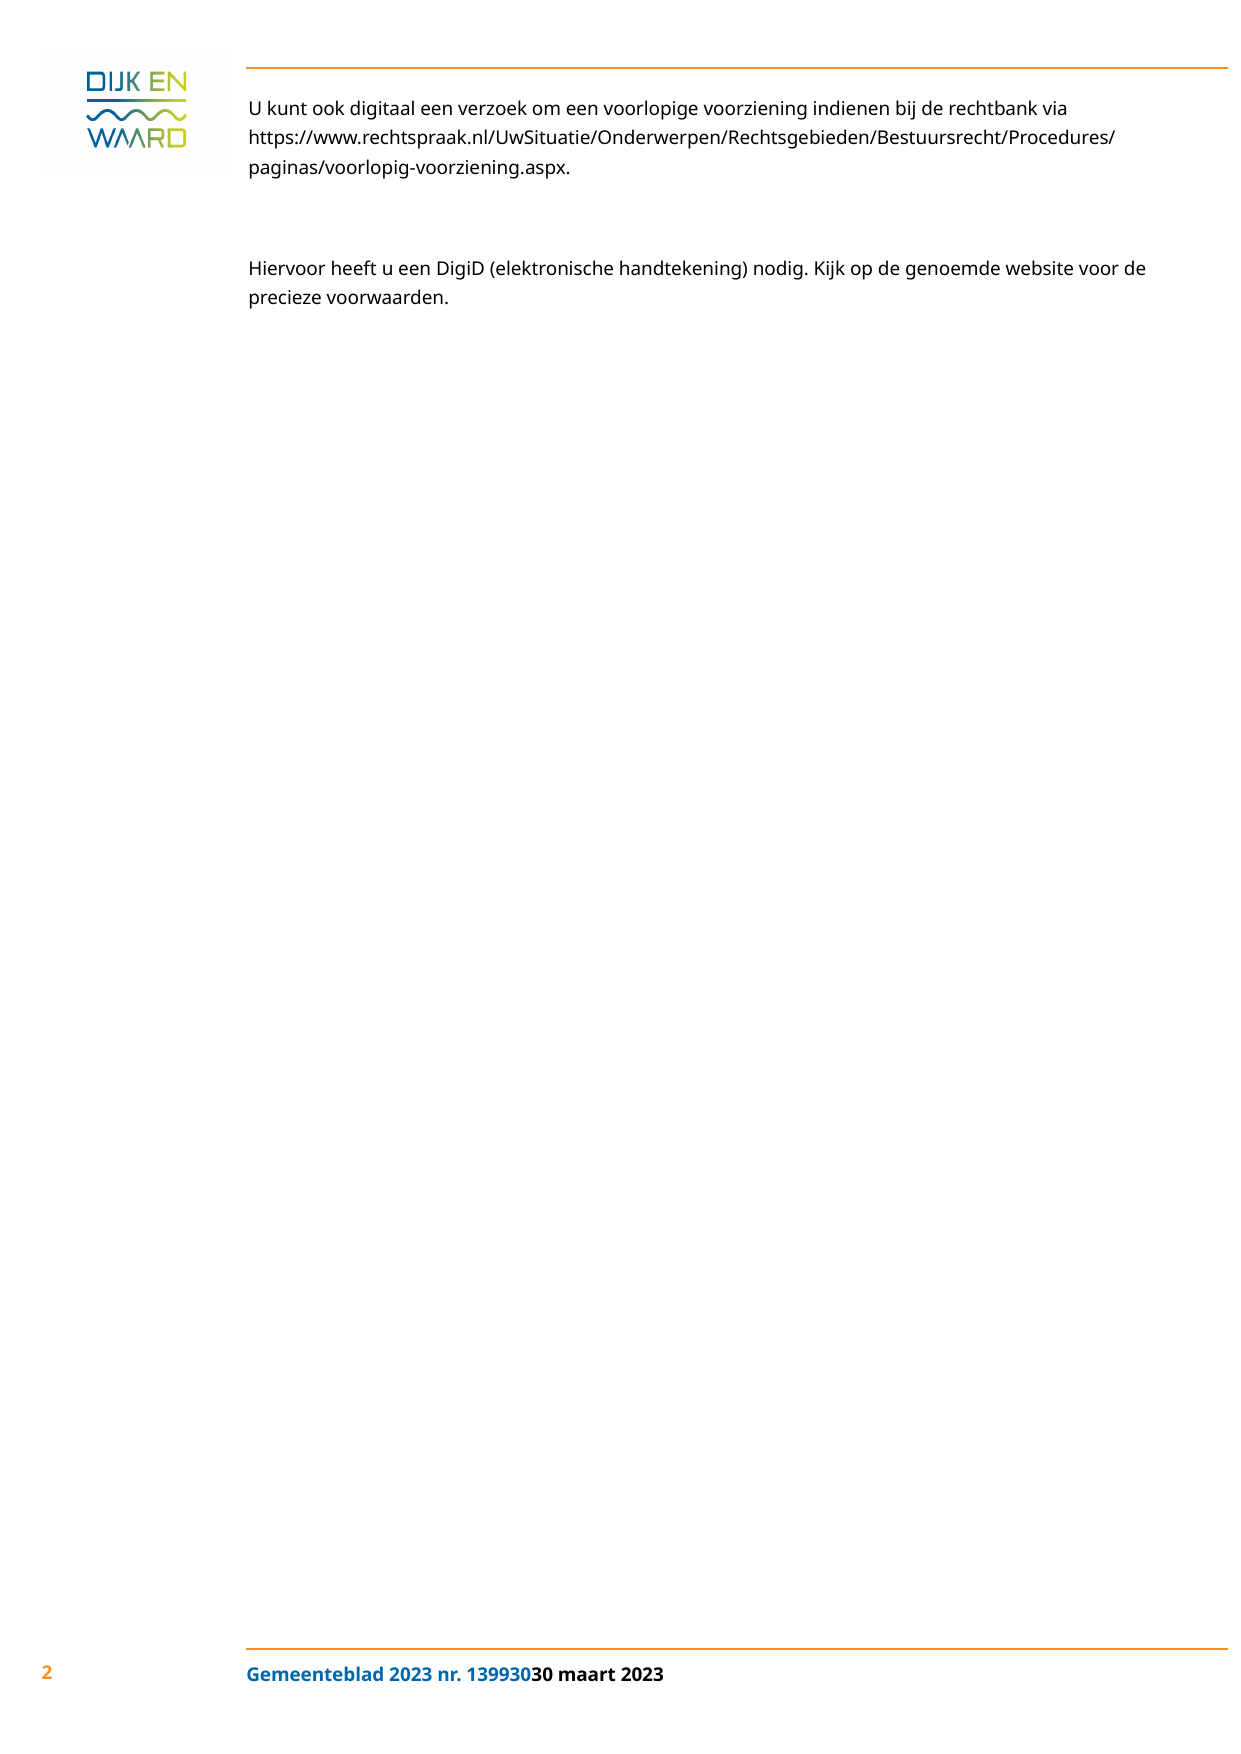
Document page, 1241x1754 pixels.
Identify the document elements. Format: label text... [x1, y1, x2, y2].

text Hiervoor heeft u een DigiD (elektronische handtekening) nodig. Kijk op de genoemde website voor de precieze voorwaarden. [248, 255, 1152, 310]
picture [41, 47, 231, 172]
text U kunt ook digitaal een verzoek om een voorlopige voorziening indienen bij de rechtbank via https://www.rechtspraak.nl/UwSituatie/Onderwerpen/Rechtsgebieden/Bestuursrecht/Procedures/paginas/voorlopig-voorziening.aspx. [248, 95, 1152, 180]
